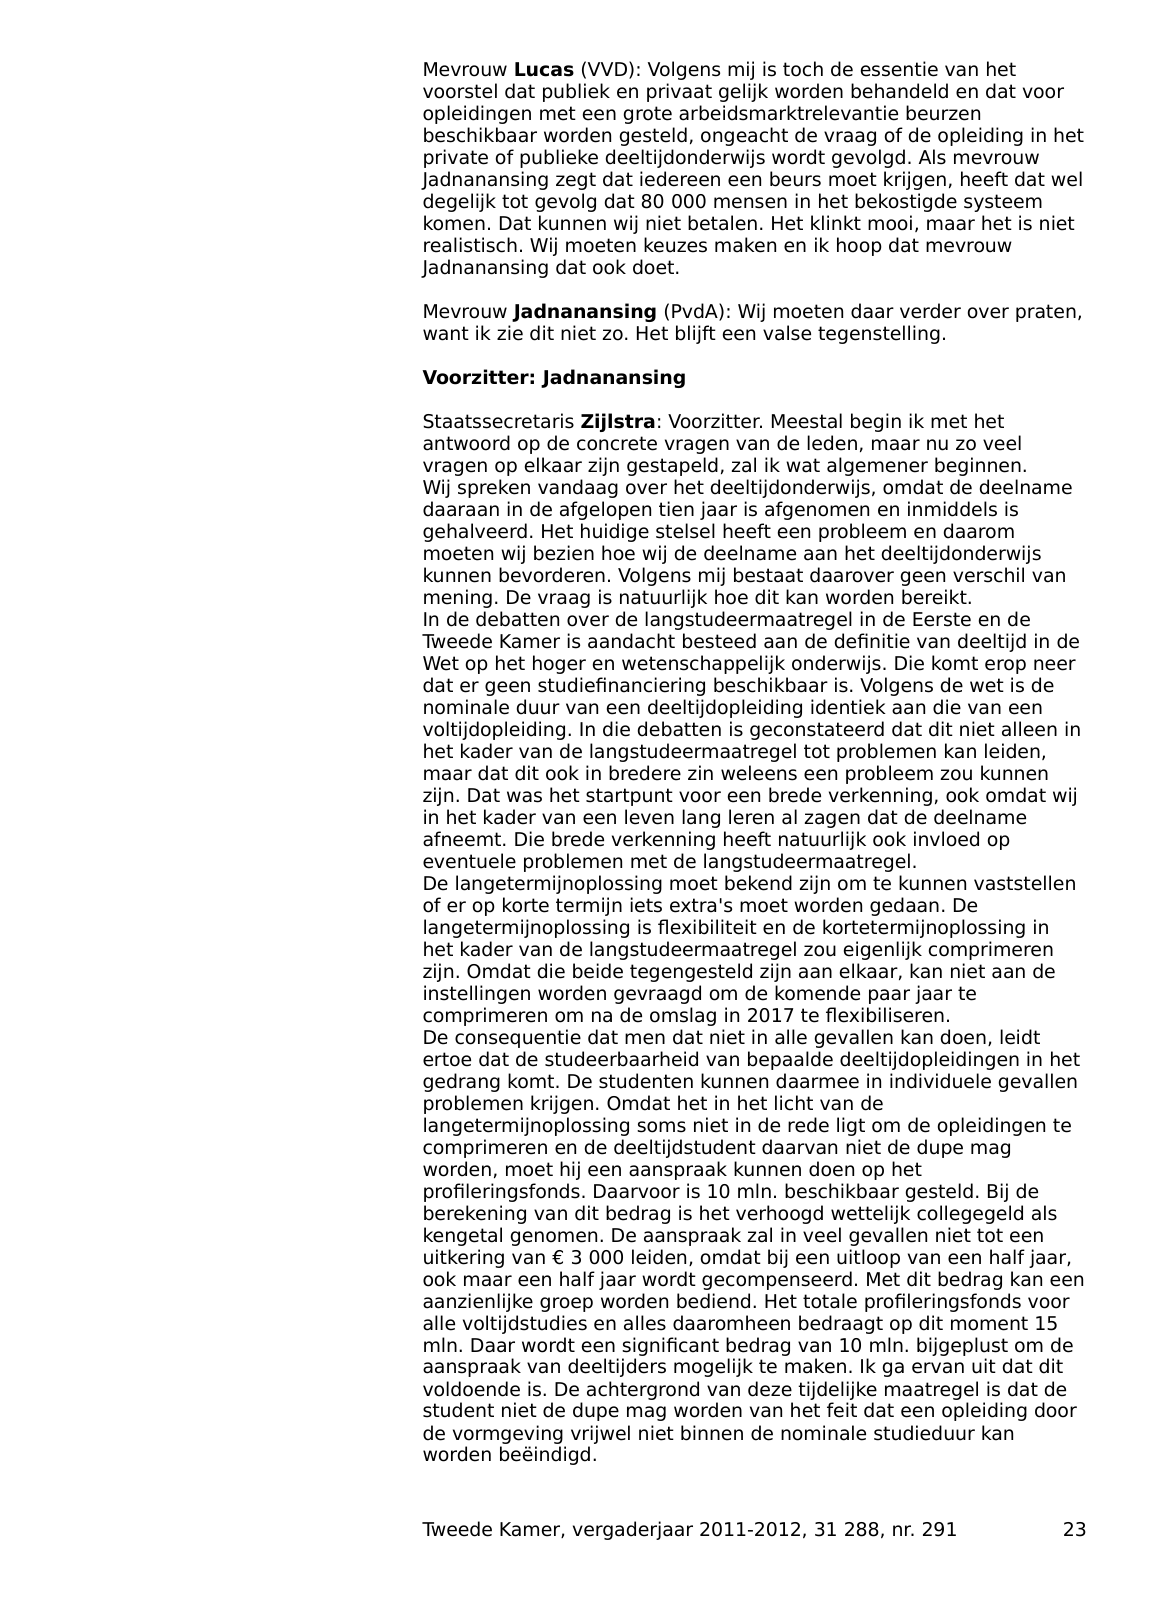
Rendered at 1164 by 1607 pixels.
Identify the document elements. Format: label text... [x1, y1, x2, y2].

text De langetermijnoplossing moet bekend zijn om te kunnen vaststellen of er op korte termijn iets extra's moet worden gedaan. De langetermijnoplossing is flexibiliteit en de kortetermijnoplossing in het kader van de langstudeermaatregel zou eigenlijk comprimeren zijn. Omdat die beide tegengesteld zijn aan elkaar, kan niet aan de instellingen worden gevraagd om de komende paar jaar te comprimeren om na de omslag in 2017 te flexibiliseren. [422, 873, 1087, 1027]
text Mevrouw Jadnanansing (PvdA): Wij moeten daar verder over praten, want ik zie dit niet zo. Het blijft een valse tegenstelling. [422, 301, 1087, 345]
text Mevrouw Lucas (VVD): Volgens mij is toch de essentie van het voorstel dat publiek en privaat gelijk worden behandeld en dat voor opleidingen met een grote arbeidsmarktrelevantie beurzen beschikbaar worden gesteld, ongeacht de vraag of de opleiding in het private of publieke deeltijdonderwijs wordt gevolgd. Als mevrouw Jadnanansing zegt dat iedereen een beurs moet krijgen, heeft dat wel degelijk tot gevolg dat 80 000 mensen in het bekostigde systeem komen. Dat kunnen wij niet betalen. Het klinkt mooi, maar het is niet realistisch. Wij moeten keuzes maken en ik hoop dat mevrouw Jadnanansing dat ook doet. [422, 59, 1087, 279]
text Wij spreken vandaag over het deeltijdonderwijs, omdat de deelname daaraan in de afgelopen tien jaar is afgenomen en inmiddels is gehalveerd. Het huidige stelsel heeft een probleem en daarom moeten wij bezien hoe wij de deelname aan het deeltijdonderwijs kunnen bevorderen. Volgens mij bestaat daarover geen verschil van mening. De vraag is natuurlijk hoe dit kan worden bereikt. [422, 477, 1087, 609]
text Staatssecretaris Zijlstra: Voorzitter. Meestal begin ik met het antwoord op de concrete vragen van de leden, maar nu zo veel vragen op elkaar zijn gestapeld, zal ik wat algemener beginnen. [422, 411, 1087, 477]
text Voorzitter: Jadnanansing [422, 367, 1087, 389]
text In de debatten over de langstudeermaatregel in de Eerste en de Tweede Kamer is aandacht besteed aan de definitie van deeltijd in de Wet op het hoger en wetenschappelijk onderwijs. Die komt erop neer dat er geen studiefinanciering beschikbaar is. Volgens de wet is de nominale duur van een deeltijdopleiding identiek aan die van een voltijdopleiding. In die debatten is geconstateerd dat dit niet alleen in het kader van de langstudeermaatregel tot problemen kan leiden, maar dat dit ook in bredere zin weleens een probleem zou kunnen zijn. Dat was het startpunt voor een brede verkenning, ook omdat wij in het kader van een leven lang leren al zagen dat de deelname afneemt. Die brede verkenning heeft natuurlijk ook invloed op eventuele problemen met de langstudeermaatregel. [422, 609, 1087, 873]
text De consequentie dat men dat niet in alle gevallen kan doen, leidt ertoe dat de studeerbaarheid van bepaalde deeltijdopleidingen in het gedrang komt. De studenten kunnen daarmee in individuele gevallen problemen krijgen. Omdat het in het licht van de langetermijnoplossing soms niet in de rede ligt om de opleidingen te comprimeren en de deeltijdstudent daarvan niet de dupe mag worden, moet hij een aanspraak kunnen doen op het profileringsfonds. Daarvoor is 10 mln. beschikbaar gesteld. Bij de berekening van dit bedrag is het verhoogd wettelijk collegegeld als kengetal genomen. De aanspraak zal in veel gevallen niet tot een uitkering van € 3 000 leiden, omdat bij een uitloop van een half jaar, ook maar een half jaar wordt gecompenseerd. Met dit bedrag kan een aanzienlijke groep worden bediend. Het totale profileringsfonds voor alle voltijdstudies en alles daaromheen bedraagt op dit moment 15 mln. Daar wordt een significant bedrag van 10 mln. bijgeplust om de aanspraak van deeltijders mogelijk te maken. Ik ga ervan uit dat dit voldoende is. De achtergrond van deze tijdelijke maatregel is dat de student niet de dupe mag worden van het feit dat een opleiding door de vormgeving vrijwel niet binnen de nominale studieduur kan worden beëindigd. [422, 1027, 1087, 1466]
